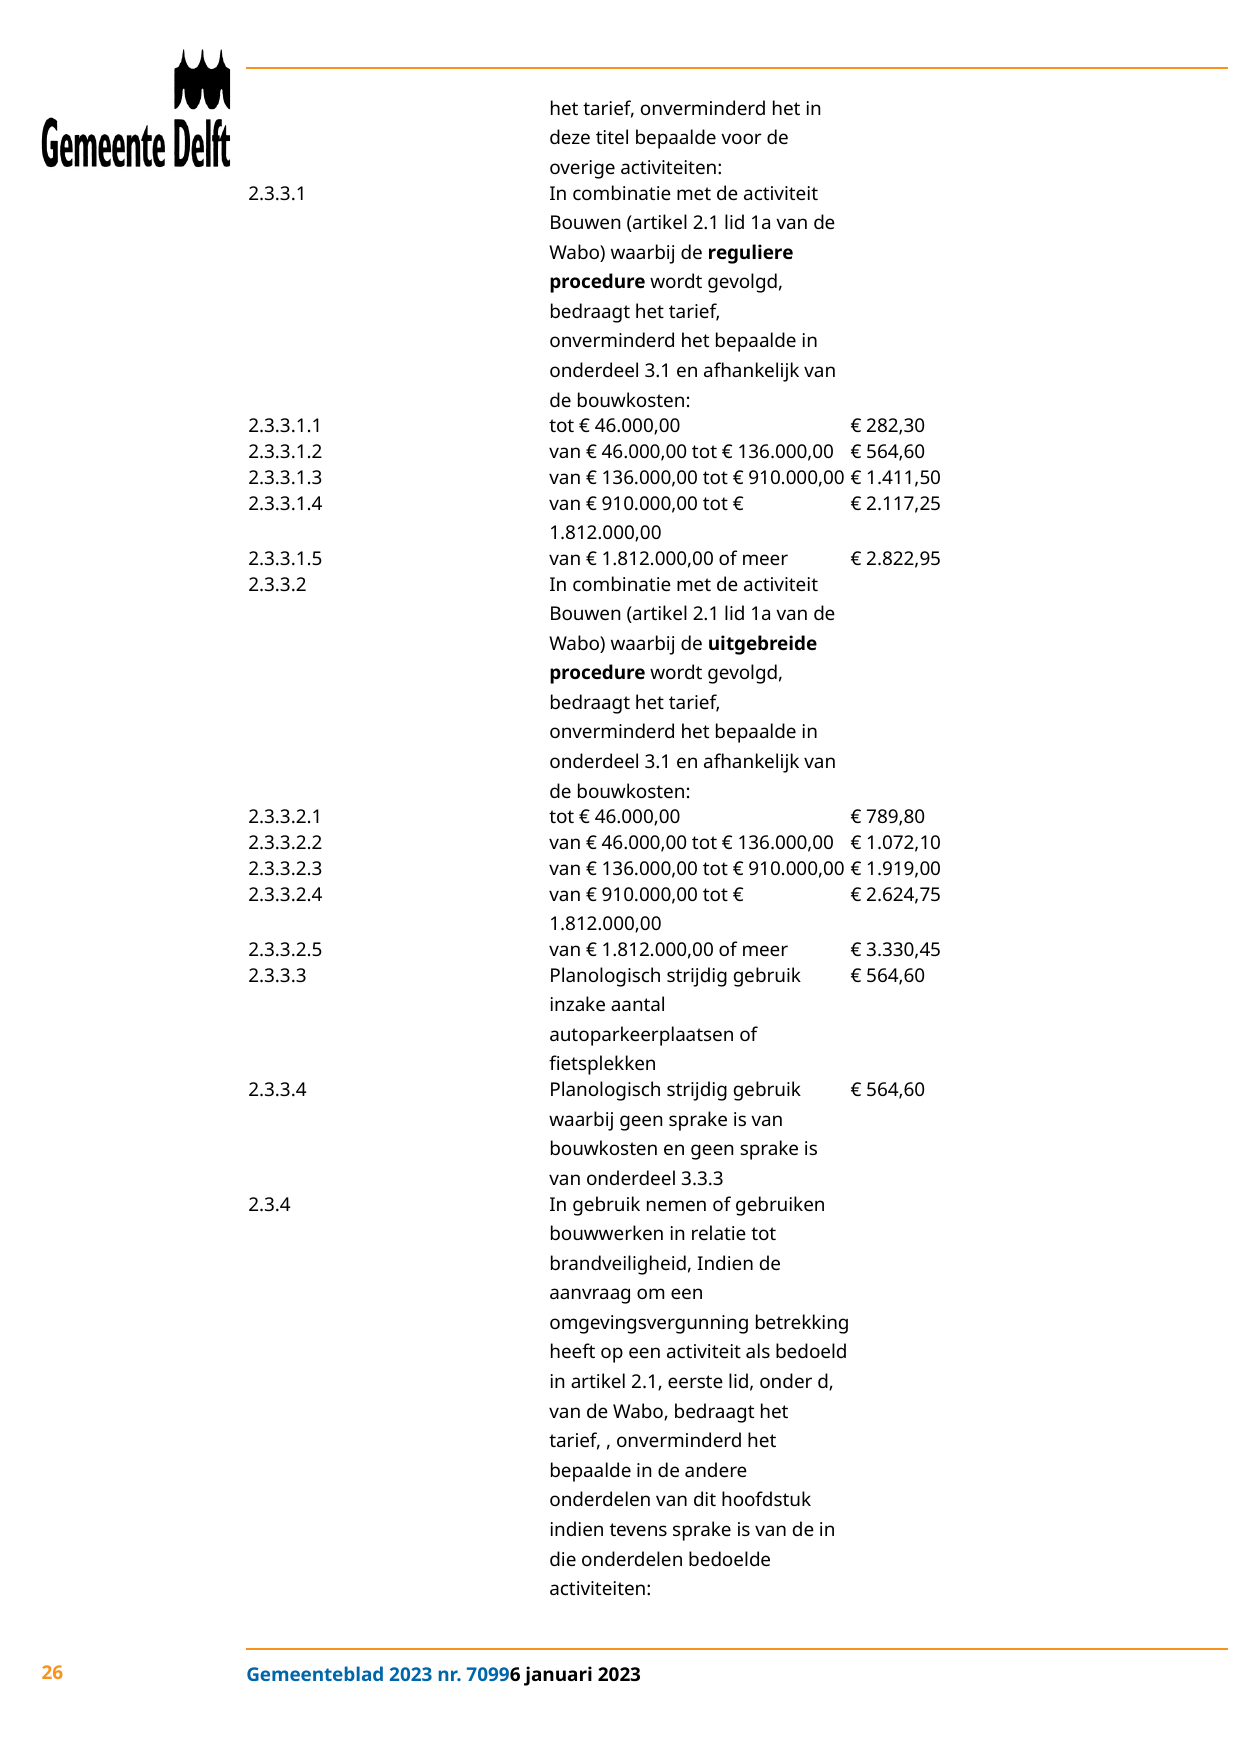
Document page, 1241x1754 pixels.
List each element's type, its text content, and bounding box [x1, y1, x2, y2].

table_cell [850, 180, 1152, 412]
table_cell In combinatie met de activiteit Bouwen (artikel 2.1 lid 1a van de Wabo) waarbij de uitgebreide procedure wordt gevolgd, bedraagt het tarief, onverminderd het bepaalde in onderdeel 3.1 en afhankelijk van de bouwkosten: [549, 571, 850, 803]
table_cell € 3.330,45 [850, 936, 1152, 962]
table_cell € 564,60 [850, 962, 1152, 1076]
table_cell 2.3.3.1.1 [248, 413, 549, 438]
table_cell 2.3.3.1 [248, 180, 549, 412]
table_cell € 282,30 [850, 413, 1152, 438]
table_cell € 564,60 [850, 1076, 1152, 1191]
table_cell € 2.822,95 [850, 545, 1152, 571]
table_cell € 1.072,10 [850, 829, 1152, 855]
table_cell Planologisch strijdig gebruik waarbij geen sprake is van bouwkosten en geen sprake is van onderdeel 3.3.3 [549, 1076, 850, 1191]
table_cell In combinatie met de activiteit Bouwen (artikel 2.1 lid 1a van de Wabo) waarbij de reguliere procedure wordt gevolgd, bedraagt het tarief, onverminderd het bepaalde in onderdeel 3.1 en afhankelijk van de bouwkosten: [549, 180, 850, 412]
table_cell van € 46.000,00 tot € 136.000,00 [549, 438, 850, 464]
table_cell € 1.411,50 [850, 464, 1152, 490]
table_cell 2.3.3.4 [248, 1076, 549, 1191]
table_cell € 789,80 [850, 804, 1152, 829]
table_cell 2.3.3.2.4 [248, 881, 549, 936]
table_cell 2.3.3.1.4 [248, 490, 549, 545]
table_cell [850, 571, 1152, 803]
picture [41, 47, 231, 172]
table_cell 2.3.3.2 [248, 571, 549, 803]
table_cell van € 910.000,00 tot € 1.812.000,00 [549, 490, 850, 545]
table_cell 2.3.3.1.2 [248, 438, 549, 464]
table_cell 2.3.3.2.3 [248, 855, 549, 881]
table_cell tot € 46.000,00 [549, 413, 850, 438]
table_cell van € 910.000,00 tot € 1.812.000,00 [549, 881, 850, 936]
table_cell van € 136.000,00 tot € 910.000,00 [549, 464, 850, 490]
table_cell [248, 95, 549, 180]
table_cell € 2.117,25 [850, 490, 1152, 545]
table_cell van € 46.000,00 tot € 136.000,00 [549, 829, 850, 855]
table_cell € 2.624,75 [850, 881, 1152, 936]
table_cell [850, 1191, 1152, 1601]
table_cell van € 1.812.000,00 of meer [549, 545, 850, 571]
table_cell € 564,60 [850, 438, 1152, 464]
table_cell Planologisch strijdig gebruik inzake aantal autoparkeerplaatsen of fietsplekken [549, 962, 850, 1076]
table_cell het tarief, onverminderd het in deze titel bepaalde voor de overige activiteiten: [549, 95, 850, 180]
table_cell € 1.919,00 [850, 855, 1152, 881]
table_cell tot € 46.000,00 [549, 804, 850, 829]
table_cell 2.3.3.1.5 [248, 545, 549, 571]
table_cell 2.3.3.2.1 [248, 804, 549, 829]
table_cell 2.3.4 [248, 1191, 549, 1601]
table_cell In gebruik nemen of gebruiken bouwwerken in relatie tot brandveiligheid, Indien de aanvraag om een omgevingsvergunning betrekking heeft op een activiteit als bedoeld in artikel 2.1, eerste lid, onder d, van de Wabo, bedraagt het tarief, , onverminderd het bepaalde in de andere onderdelen van dit hoofdstuk indien tevens sprake is van de in die onderdelen bedoelde activiteiten: [549, 1191, 850, 1601]
table_cell 2.3.3.2.5 [248, 936, 549, 962]
table_cell 2.3.3.3 [248, 962, 549, 1076]
table_cell 2.3.3.2.2 [248, 829, 549, 855]
table_cell 2.3.3.1.3 [248, 464, 549, 490]
table_cell van € 136.000,00 tot € 910.000,00 [549, 855, 850, 881]
table_cell van € 1.812.000,00 of meer [549, 936, 850, 962]
table_cell [850, 95, 1152, 180]
